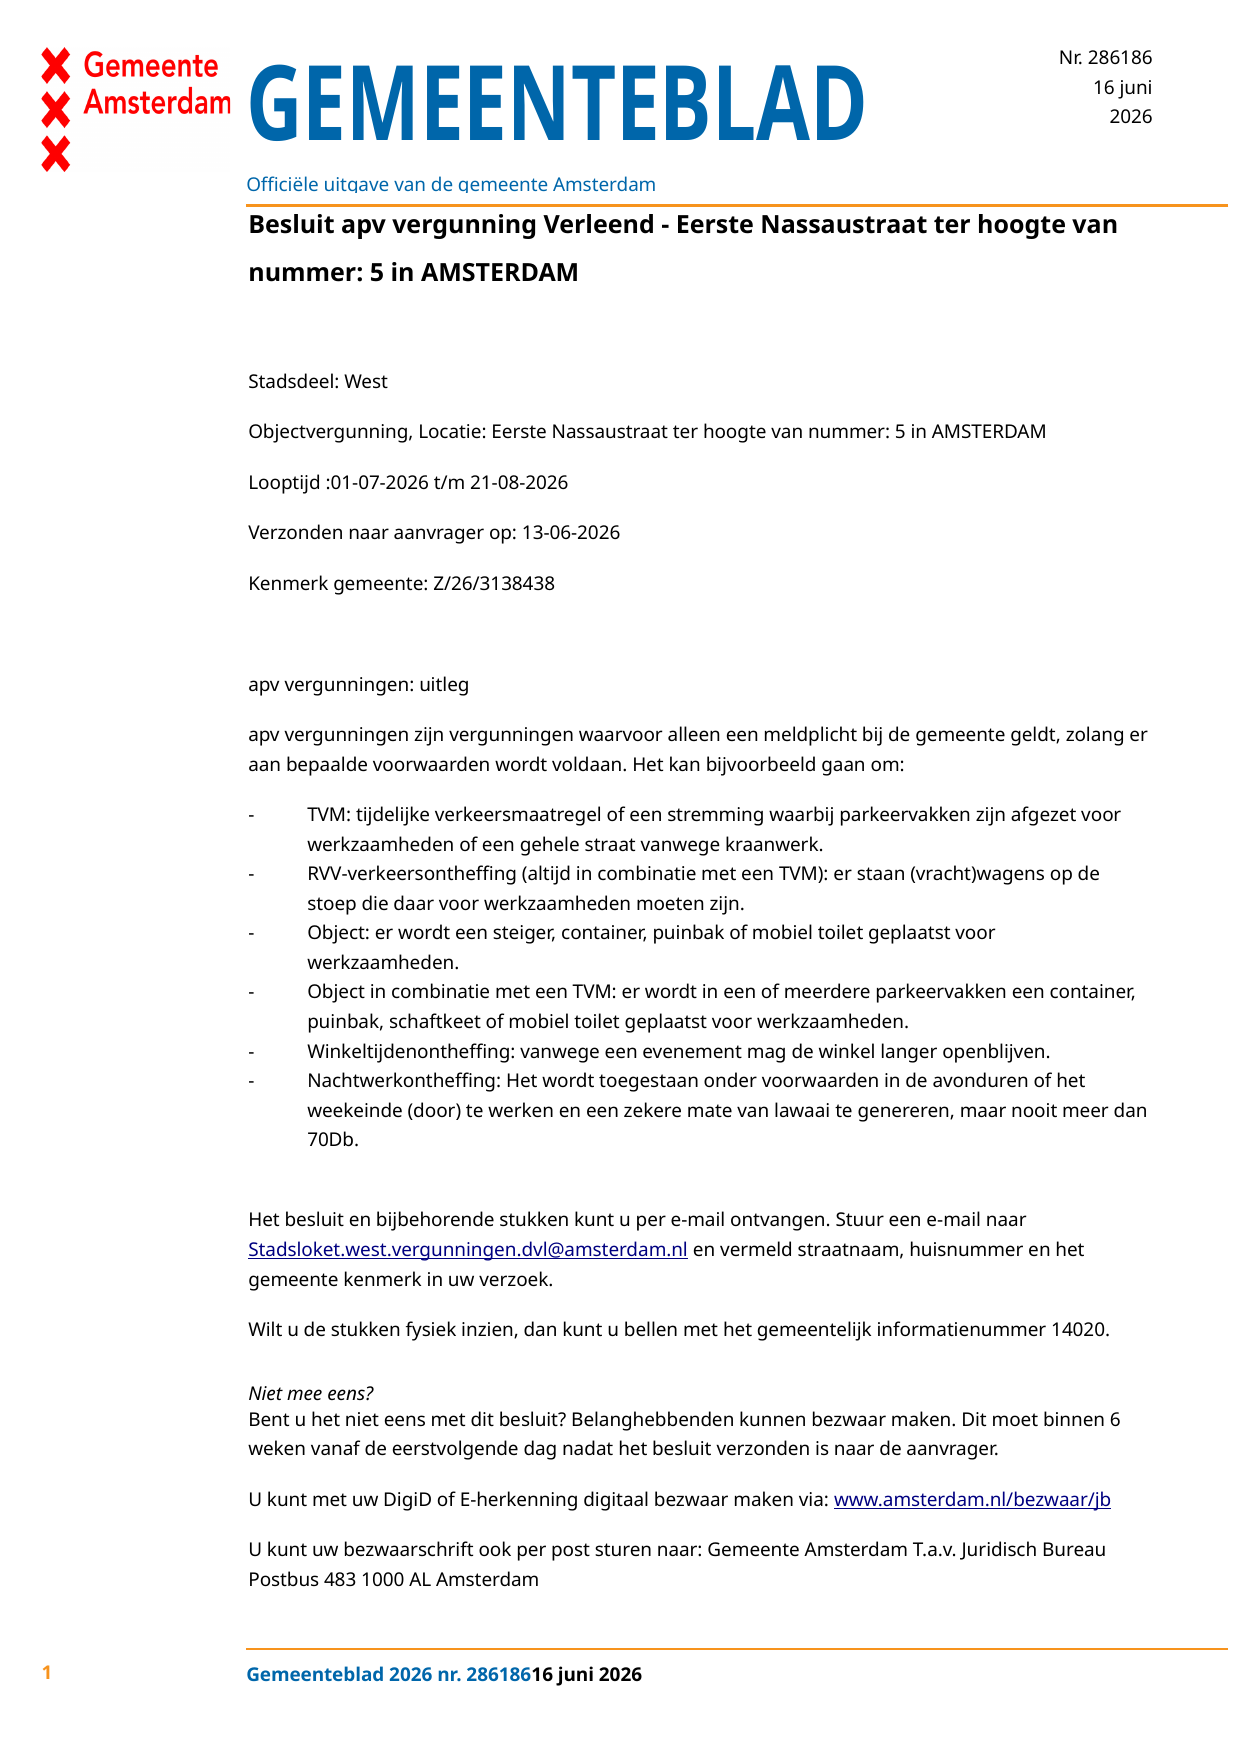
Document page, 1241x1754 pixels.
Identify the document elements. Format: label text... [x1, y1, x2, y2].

text Verzonden naar aanvrager op: 13-06-2026 [248, 519, 1152, 545]
text U kunt uw bezwaarschrift ook per post sturen naar: Gemeente Amsterdam T.a.v. Juridisch Bureau Postbus 483 1000 AL Amsterdam [248, 1536, 1152, 1592]
text Stadsdeel: West [248, 368, 1152, 394]
list RVV-verkeersontheffing (altijd in combinatie met een TVM): er staan (vracht)wagens op de stoep die daar voor werkzaamheden moeten zijn. [248, 860, 1152, 916]
text Besluit apv vergunning Verleend - Eerste Nassaustraat ter hoogte van nummer: 5 in AMSTERDAM [248, 207, 1152, 288]
list Object: er wordt een steiger, container, puinbak of mobiel toilet geplaatst voor werkzaamheden. [248, 919, 1152, 975]
text Objectvergunning, Locatie: Eerste Nassaustraat ter hoogte van nummer: 5 in AMSTERDAM [248, 419, 1152, 444]
text apv vergunningen: uitleg [248, 671, 1152, 697]
list Nachtwerkontheffing: Het wordt toegestaan onder voorwaarden in de avonduren of het weekeinde (door) te werken en een zekere mate van lawaai te genereren, maar nooit meer dan 70Db. [248, 1067, 1152, 1152]
text Wilt u de stukken fysiek inzien, dan kunt u bellen met het gemeentelijk informatienummer 14020. [248, 1316, 1152, 1342]
text U kunt met uw DigiD of E-herkenning digitaal bezwaar maken via: www.amsterdam.nl/bezwaar/jb [248, 1486, 1152, 1512]
list TVM: tijdelijke verkeersmaatregel of een stremming waarbij parkeervakken zijn afgezet voor werkzaamheden of een gehele straat vanwege kraanwerk. [248, 801, 1152, 857]
text Niet mee eens? [248, 1380, 1152, 1406]
text Het besluit en bijbehorende stukken kunt u per e-mail ontvangen. Stuur een e-mail naar Stadsloket.west.vergunningen.dvl@amsterdam.nl en vermeld straatnaam, huisnummer en het gemeente kenmerk in uw verzoek. [248, 1207, 1152, 1292]
text Kenmerk gemeente: Z/26/3138438 [248, 570, 1152, 596]
list Winkeltijdenontheffing: vanwege een evenement mag de winkel langer openblijven. [248, 1038, 1152, 1064]
text apv vergunningen zijn vergunningen waarvoor alleen een meldplicht bij de gemeente geldt, zolang er aan bepaalde voorwaarden wordt voldaan. Het kan bijvoorbeeld gaan om: [248, 721, 1152, 777]
list Object in combinatie met een TVM: er wordt in een of meerdere parkeervakken een container, puinbak, schaftkeet of mobiel toilet geplaatst voor werkzaamheden. [248, 979, 1152, 1034]
text Looptijd :01-07-2026 t/m 21-08-2026 [248, 469, 1152, 495]
text Bent u het niet eens met dit besluit? Belanghebbenden kunnen bezwaar maken. Dit moet binnen 6 weken vanaf de eerstvolgende dag nadat het besluit verzonden is naar de aanvrager. [248, 1406, 1152, 1461]
picture [41, 47, 231, 172]
